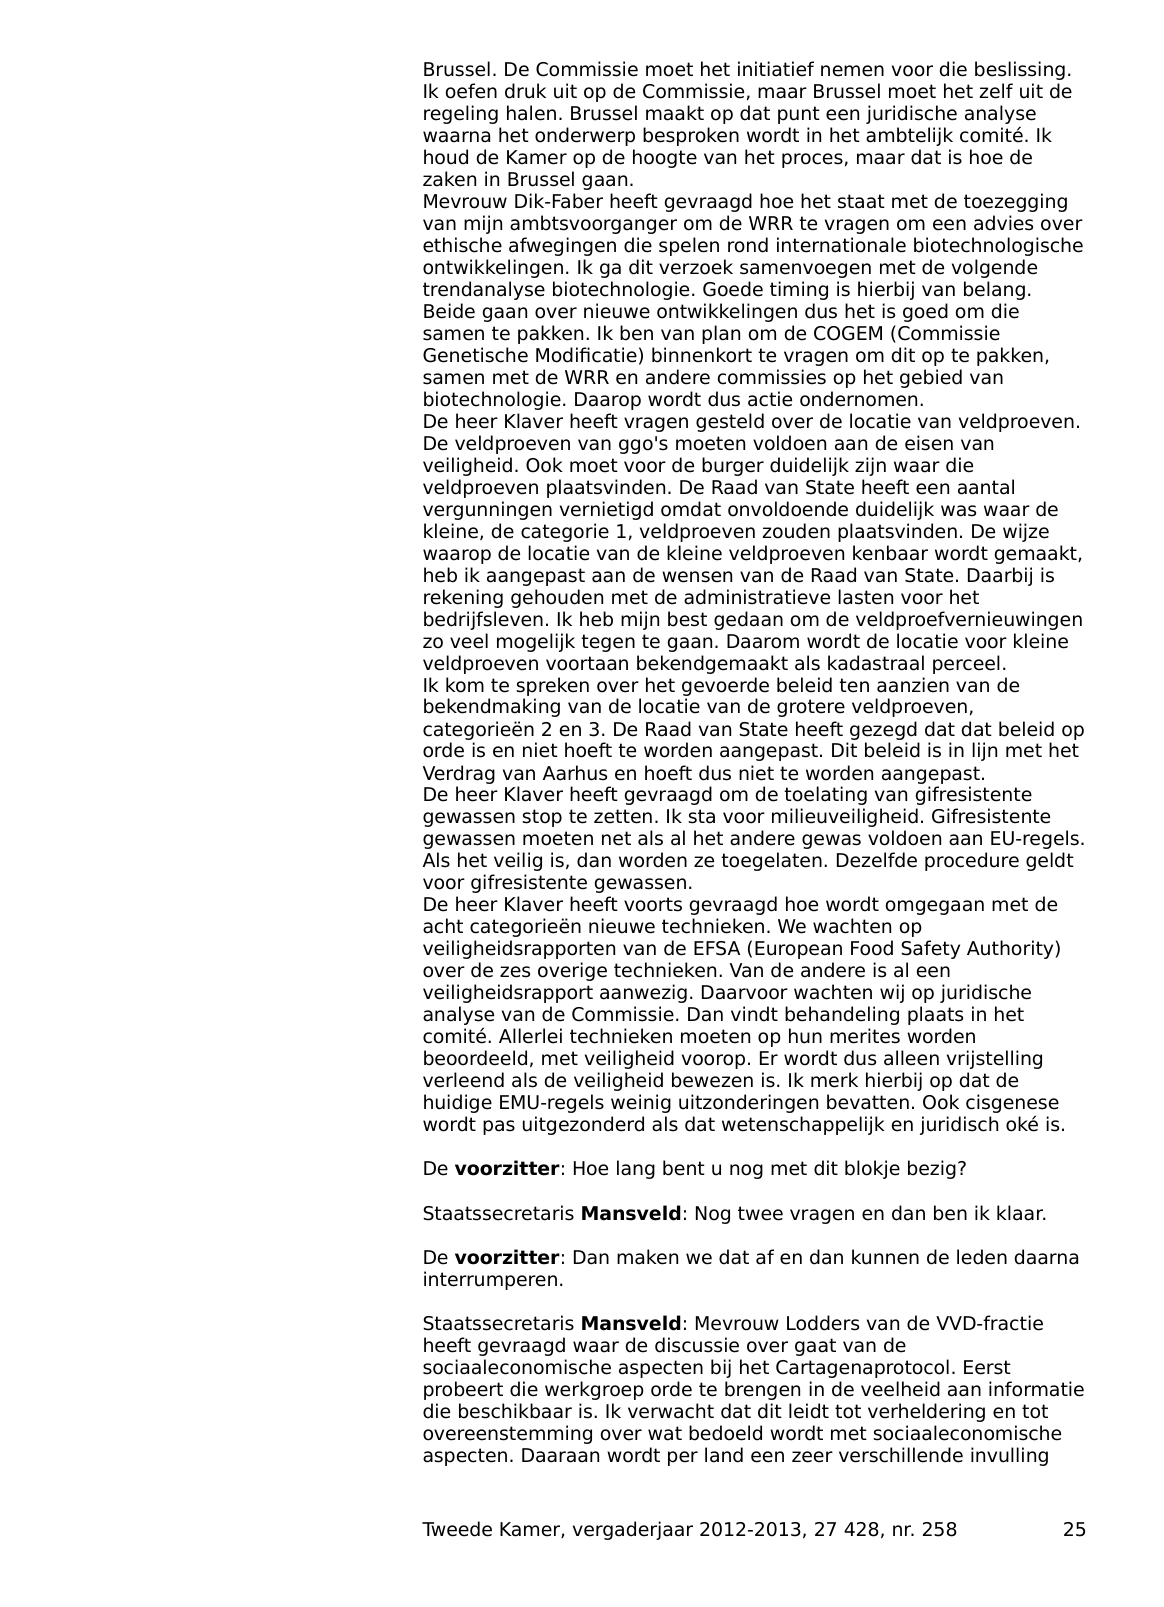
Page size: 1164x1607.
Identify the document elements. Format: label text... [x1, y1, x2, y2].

text De voorzitter: Dan maken we dat af en dan kunnen de leden daarna interrumperen. [422, 1247, 1087, 1291]
text Staatssecretaris Mansveld: Nog twee vragen en dan ben ik klaar. [422, 1202, 1087, 1224]
text De heer Klaver heeft gevraagd om de toelating van gifresistente gewassen stop te zetten. Ik sta voor milieuveiligheid. Gifresistente gewassen moeten net als al het andere gewas voldoen aan EU-regels. Als het veilig is, dan worden ze toegelaten. Dezelfde procedure geldt voor gifresistente gewassen. [422, 784, 1087, 894]
text Mevrouw Dik-Faber heeft gevraagd hoe het staat met de toezegging van mijn ambtsvoorganger om de WRR te vragen om een advies over ethische afwegingen die spelen rond internationale biotechnologische ontwikkelingen. Ik ga dit verzoek samenvoegen met de volgende trendanalyse biotechnologie. Goede timing is hierbij van belang. Beide gaan over nieuwe ontwikkelingen dus het is goed om die samen te pakken. Ik ben van plan om de COGEM (Commissie Genetische Modificatie) binnenkort te vragen om dit op te pakken, samen met de WRR en andere commissies op het gebied van biotechnologie. Daarop wordt dus actie ondernomen. [422, 191, 1087, 411]
text Ik kom te spreken over het gevoerde beleid ten aanzien van de bekendmaking van de locatie van de grotere veldproeven, categorieën 2 en 3. De Raad van State heeft gezegd dat dat beleid op orde is en niet hoeft te worden aangepast. Dit beleid is in lijn met het Verdrag van Aarhus en hoeft dus niet te worden aangepast. [422, 674, 1087, 784]
text De heer Klaver heeft vragen gesteld over de locatie van veldproeven. De veldproeven van ggo's moeten voldoen aan de eisen van veiligheid. Ook moet voor de burger duidelijk zijn waar die veldproeven plaatsvinden. De Raad van State heeft een aantal vergunningen vernietigd omdat onvoldoende duidelijk was waar de kleine, de categorie 1, veldproeven zouden plaatsvinden. De wijze waarop de locatie van de kleine veldproeven kenbaar wordt gemaakt, heb ik aangepast aan de wensen van de Raad van State. Daarbij is rekening gehouden met de administratieve lasten voor het bedrijfsleven. Ik heb mijn best gedaan om de veldproefvernieuwingen zo veel mogelijk tegen te gaan. Daarom wordt de locatie voor kleine veldproeven voortaan bekendgemaakt als kadastraal perceel. [422, 411, 1087, 674]
text De voorzitter: Hoe lang bent u nog met dit blokje bezig? [422, 1158, 1087, 1180]
text Brussel. De Commissie moet het initiatief nemen voor die beslissing. Ik oefen druk uit op de Commissie, maar Brussel moet het zelf uit de regeling halen. Brussel maakt op dat punt een juridische analyse waarna het onderwerp besproken wordt in het ambtelijk comité. Ik houd de Kamer op de hoogte van het proces, maar dat is hoe de zaken in Brussel gaan. [422, 59, 1087, 191]
text Staatssecretaris Mansveld: Mevrouw Lodders van de VVD-fractie heeft gevraagd waar de discussie over gaat van de sociaaleconomische aspecten bij het Cartagenaprotocol. Eerst probeert die werkgroep orde te brengen in de veelheid aan informatie die beschikbaar is. Ik verwacht dat dit leidt tot verheldering en tot overeenstemming over wat bedoeld wordt met sociaaleconomische aspecten. Daaraan wordt per land een zeer verschillende invulling [422, 1313, 1087, 1467]
text De heer Klaver heeft voorts gevraagd hoe wordt omgegaan met de acht categorieën nieuwe technieken. We wachten op veiligheidsrapporten van de EFSA (European Food Safety Authority) over de zes overige technieken. Van de andere is al een veiligheidsrapport aanwezig. Daarvoor wachten wij op juridische analyse van de Commissie. Dan vindt behandeling plaats in het comité. Allerlei technieken moeten op hun merites worden beoordeeld, met veiligheid voorop. Er wordt dus alleen vrijstelling verleend als de veiligheid bewezen is. Ik merk hierbij op dat de huidige EMU-regels weinig uitzonderingen bevatten. Ook cisgenese wordt pas uitgezonderd als dat wetenschappelijk en juridisch oké is. [422, 894, 1087, 1136]
